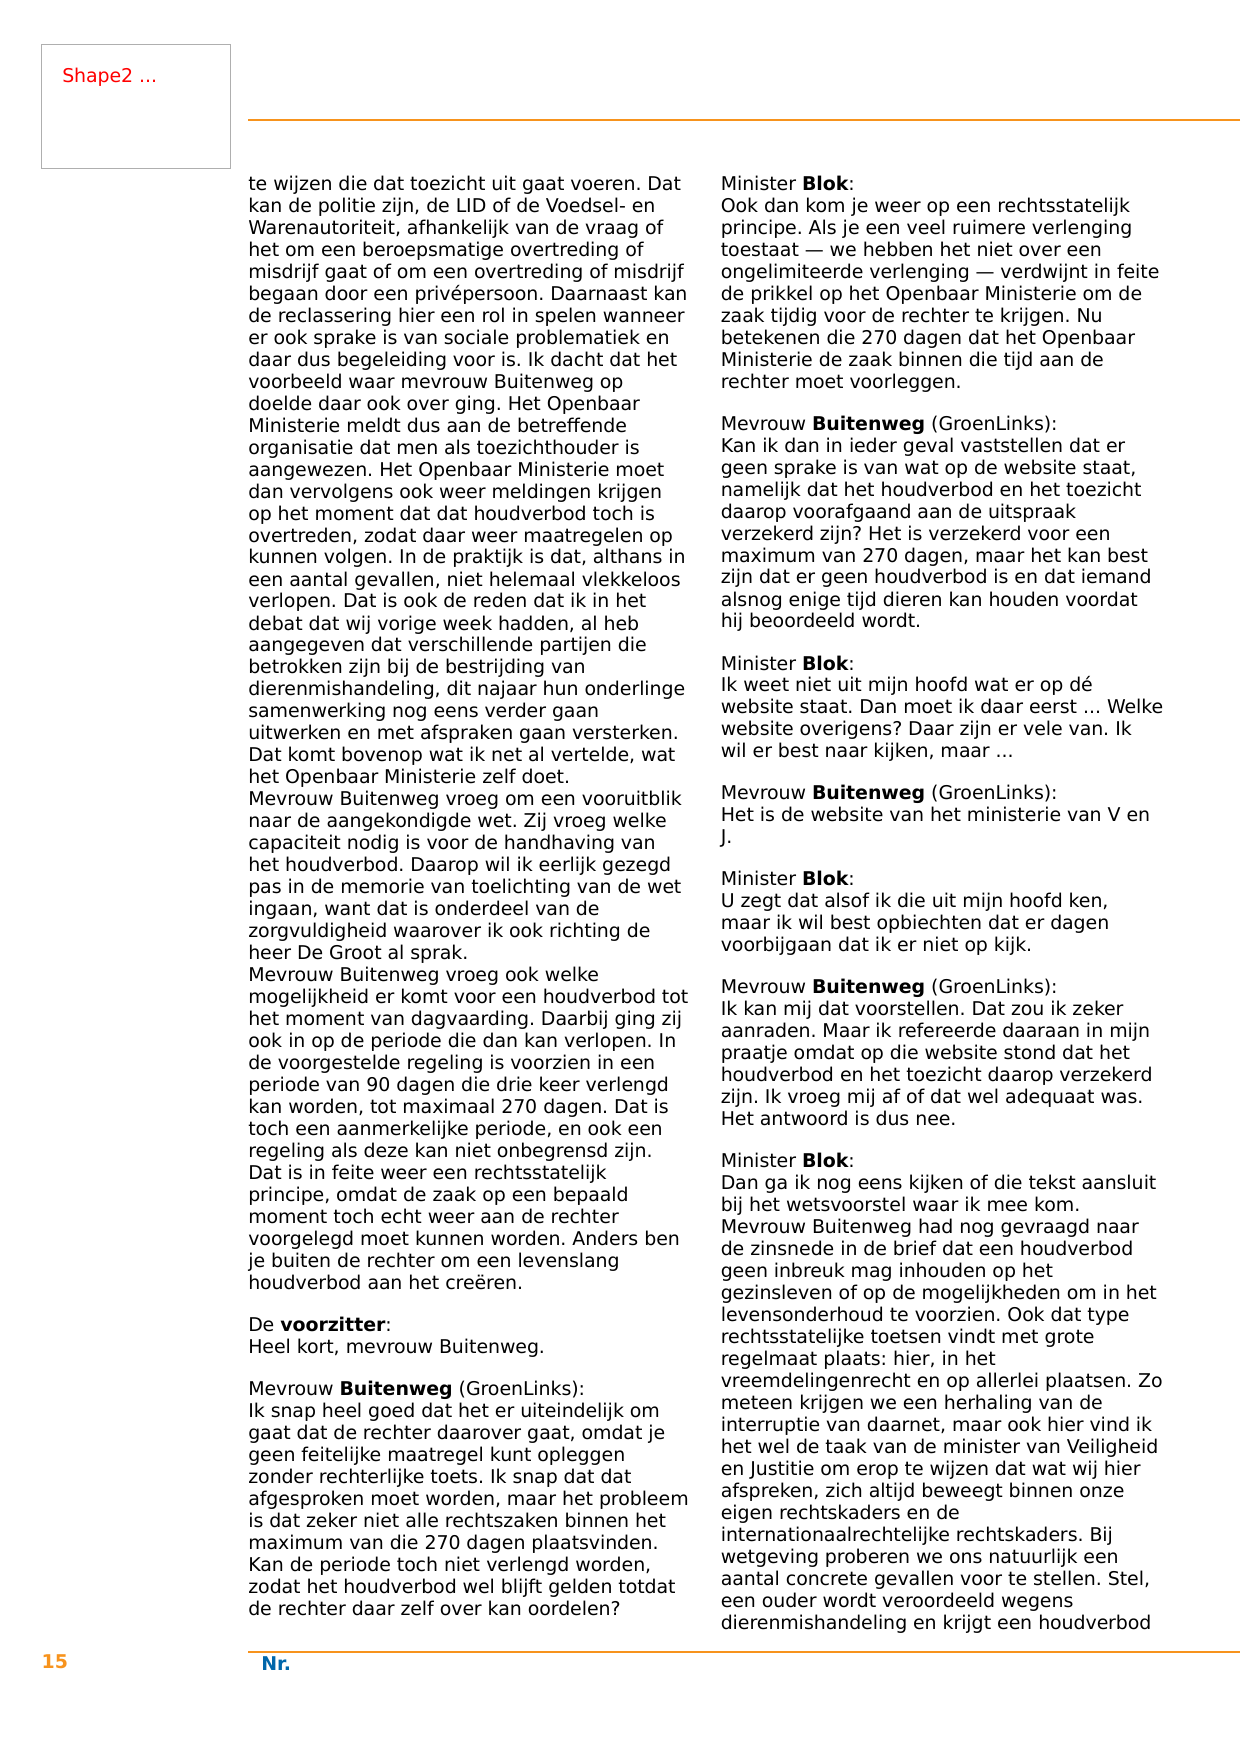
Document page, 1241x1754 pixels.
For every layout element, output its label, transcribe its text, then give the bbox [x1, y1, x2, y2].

text Ik weet niet uit mijn hoofd wat er op dé website staat. Dan moet ik daar eerst ... Welke website overigens? Daar zijn er vele van. Ik wil er best naar kijken, maar ... [721, 674, 1163, 762]
text Mevrouw Buitenweg vroeg ook welke mogelijkheid er komt voor een houdverbod tot het moment van dagvaarding. Daarbij ging zij ook in op de periode die dan kan verlopen. In de voorgestelde regeling is voorzien in een periode van 90 dagen die drie keer verlengd kan worden, tot maximaal 270 dagen. Dat is toch een aanmerkelijke periode, en ook een regeling als deze kan niet onbegrensd zijn. Dat is in feite weer een rechtsstatelijk principe, omdat de zaak op een bepaald moment toch echt weer aan de rechter voorgelegd moet kunnen worden. Anders ben je buiten de rechter om een levenslang houdverbod aan het creëren. [248, 964, 691, 1294]
text Minister Blok: [721, 652, 1163, 674]
text Mevrouw Buitenweg vroeg om een vooruitblik naar de aangekondigde wet. Zij vroeg welke capaciteit nodig is voor de handhaving van het houdverbod. Daarop wil ik eerlijk gezegd pas in de memorie van toelichting van de wet ingaan, want dat is onderdeel van de zorgvuldigheid waarover ik ook richting de heer De Groot al sprak. [248, 788, 691, 964]
text Ik snap heel goed dat het er uiteindelijk om gaat dat de rechter daarover gaat, omdat je geen feitelijke maatregel kunt opleggen zonder rechterlijke toets. Ik snap dat dat afgesproken moet worden, maar het probleem is dat zeker niet alle rechtszaken binnen het maximum van die 270 dagen plaatsvinden. Kan de periode toch niet verlengd worden, zodat het houdverbod wel blijft gelden totdat de rechter daar zelf over kan oordelen? [248, 1400, 691, 1619]
text Mevrouw Buitenweg (GroenLinks): [721, 782, 1163, 804]
text Het is de website van het ministerie van V en J. [721, 804, 1163, 848]
text Heel kort, mevrouw Buitenweg. [248, 1336, 691, 1358]
text Mevrouw Buitenweg (GroenLinks): [248, 1378, 691, 1400]
text U zegt dat alsof ik die uit mijn hoofd ken, maar ik wil best opbiechten dat er dagen voorbijgaan dat ik er niet op kijk. [721, 890, 1163, 956]
text Kan ik dan in ieder geval vaststellen dat er geen sprake is van wat op de website staat, namelijk dat het houdverbod en het toezicht daarop voorafgaand aan de uitspraak verzekerd zijn? Het is verzekerd voor een maximum van 270 dagen, maar het kan best zijn dat er geen houdverbod is en dat iemand alsnog enige tijd dieren kan houden voordat hij beoordeeld wordt. [721, 434, 1163, 632]
text Minister Blok: [721, 1150, 1163, 1172]
text De voorzitter: [248, 1314, 691, 1336]
text Dan ga ik nog eens kijken of die tekst aansluit bij het wetsvoorstel waar ik mee kom. [721, 1172, 1163, 1216]
text Ik kan mij dat voorstellen. Dat zou ik zeker aanraden. Maar ik refereerde daaraan in mijn praatje omdat op die website stond dat het houdverbod en het toezicht daarop verzekerd zijn. Ik vroeg mij af of dat wel adequaat was. Het antwoord is dus nee. [721, 998, 1163, 1130]
text Mevrouw Buitenweg had nog gevraagd naar de zinsnede in de brief dat een houdverbod geen inbreuk mag inhouden op het gezinsleven of op de mogelijkheden om in het levensonderhoud te voorzien. Ook dat type rechtsstatelijke toetsen vindt met grote regelmaat plaats: hier, in het vreemdelingenrecht en op allerlei plaatsen. Zo meteen krijgen we een herhaling van de interruptie van daarnet, maar ook hier vind ik het wel de taak van de minister van Veiligheid en Justitie om erop te wijzen dat wat wij hier afspreken, zich altijd beweegt binnen onze eigen rechtskaders en de internationaalrechtelijke rechtskaders. Bij wetgeving proberen we ons natuurlijk een aantal concrete gevallen voor te stellen. Stel, een ouder wordt veroordeeld wegens dierenmishandeling en krijgt een houdverbod [721, 1216, 1163, 1633]
text Mevrouw Buitenweg (GroenLinks): [721, 976, 1163, 998]
text te wijzen die dat toezicht uit gaat voeren. Dat kan de politie zijn, de LID of de Voedsel- en Warenautoriteit, afhankelijk van de vraag of het om een beroepsmatige overtreding of misdrijf gaat of om een overtreding of misdrijf begaan door een privépersoon. Daarnaast kan de reclassering hier een rol in spelen wanneer er ook sprake is van sociale problematiek en daar dus begeleiding voor is. Ik dacht dat het voorbeeld waar mevrouw Buitenweg op doelde daar ook over ging. Het Openbaar Ministerie meldt dus aan de betreffende organisatie dat men als toezichthouder is aangewezen. Het Openbaar Ministerie moet dan vervolgens ook weer meldingen krijgen op het moment dat dat houdverbod toch is overtreden, zodat daar weer maatregelen op kunnen volgen. In de praktijk is dat, althans in een aantal gevallen, niet helemaal vlekkeloos verlopen. Dat is ook de reden dat ik in het debat dat wij vorige week hadden, al heb aangegeven dat verschillende partijen die betrokken zijn bij de bestrijding van dierenmishandeling, dit najaar hun onderlinge samenwerking nog eens verder gaan uitwerken en met afspraken gaan versterken. Dat komt bovenop wat ik net al vertelde, wat het Openbaar Ministerie zelf doet. [248, 173, 691, 788]
text Ook dan kom je weer op een rechtsstatelijk principe. Als je een veel ruimere verlenging toestaat — we hebben het niet over een ongelimiteerde verlenging — verdwijnt in feite de prikkel op het Openbaar Ministerie om de zaak tijdig voor de rechter te krijgen. Nu betekenen die 270 dagen dat het Openbaar Ministerie de zaak binnen die tijd aan de rechter moet voorleggen. [721, 195, 1163, 393]
text Minister Blok: [721, 173, 1163, 195]
text Mevrouw Buitenweg (GroenLinks): [721, 413, 1163, 434]
text Minister Blok: [721, 868, 1163, 890]
